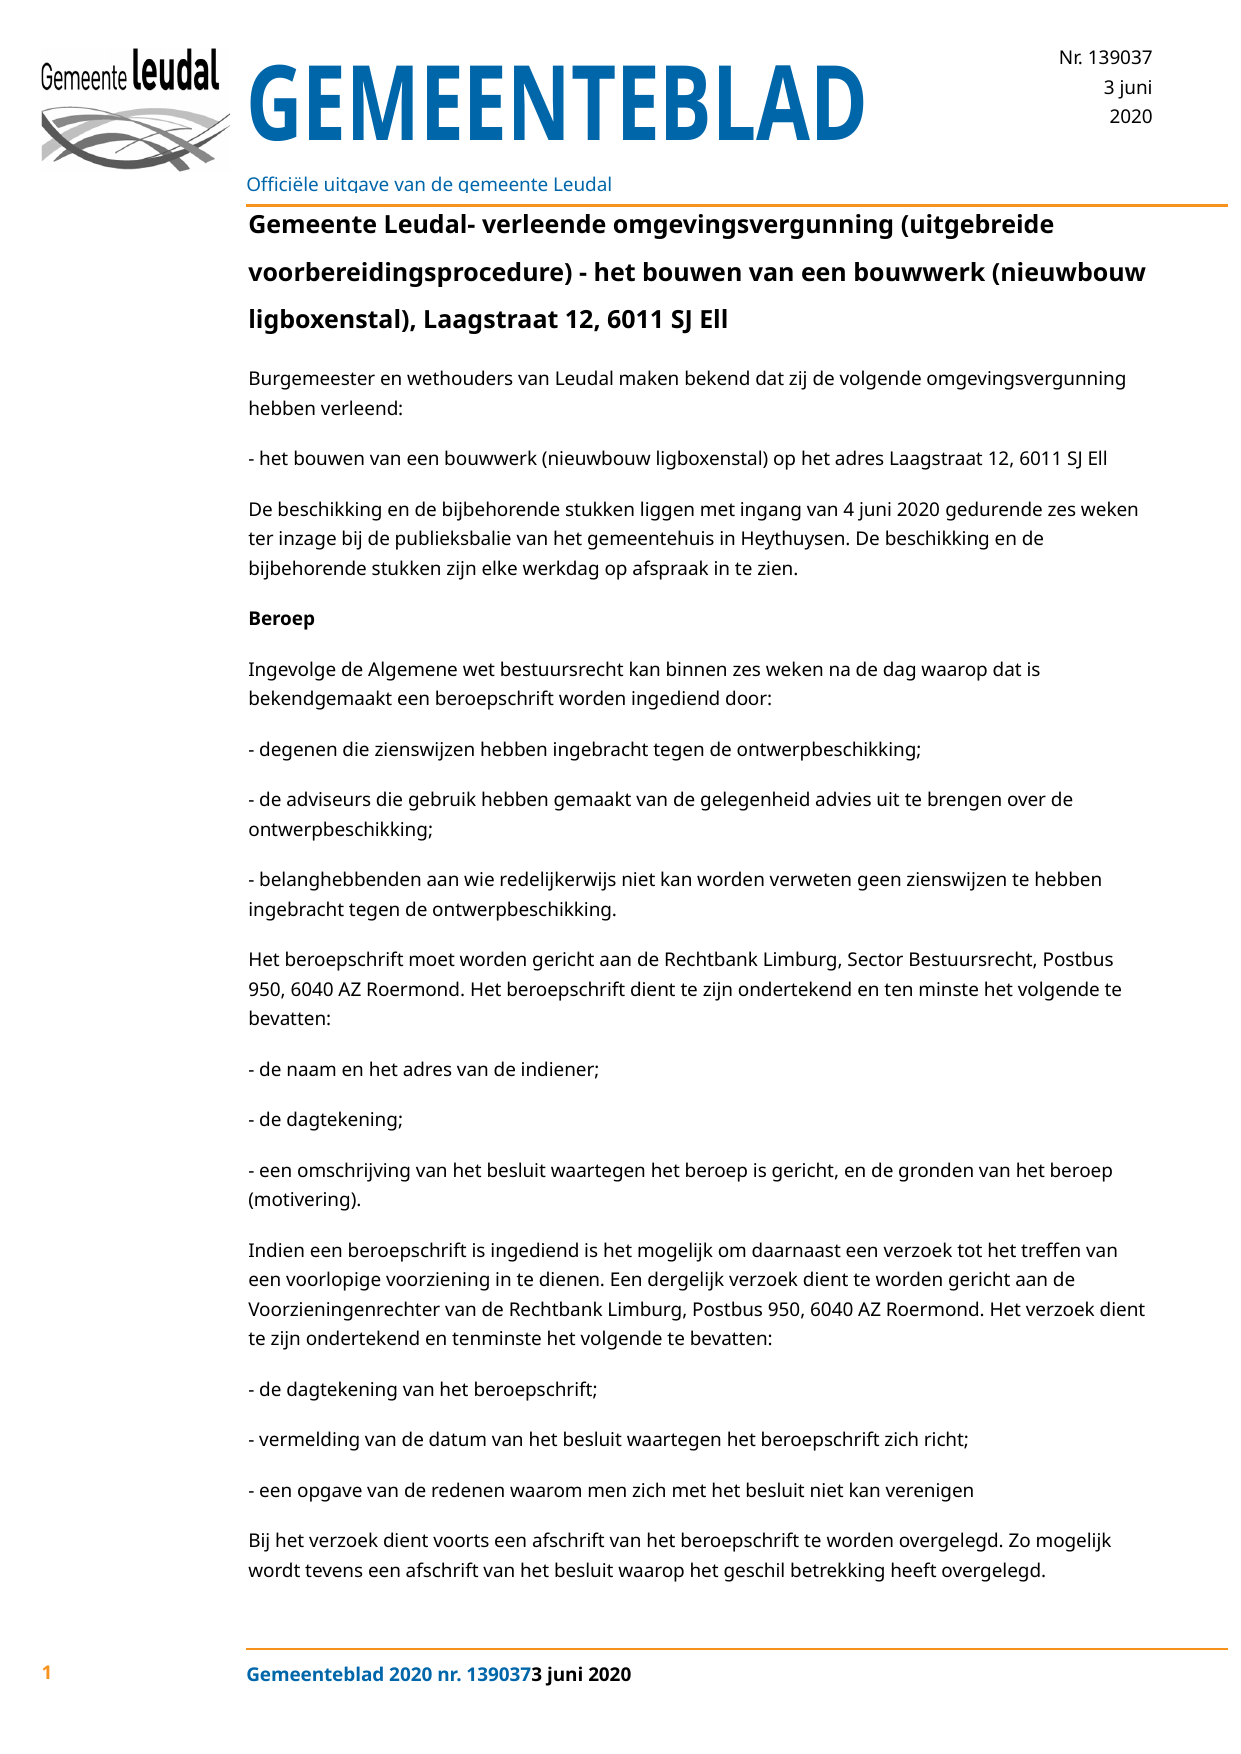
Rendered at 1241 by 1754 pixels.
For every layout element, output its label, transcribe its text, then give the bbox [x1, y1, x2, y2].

text - een opgave van de redenen waarom men zich met het besluit niet kan verenigen [248, 1477, 1152, 1502]
text Bij het verzoek dient voorts een afschrift van het beroepschrift te worden overgelegd. Zo mogelijk wordt tevens een afschrift van het besluit waarop het geschil betrekking heeft overgelegd. [248, 1527, 1152, 1582]
text Het beroepschrift moet worden gericht aan de Rechtbank Limburg, Sector Bestuursrecht, Postbus 950, 6040 AZ Roermond. Het beroepschrift dient te zijn ondertekend en ten minste het volgende te bevatten: [248, 946, 1152, 1031]
picture [41, 47, 231, 172]
text Burgemeester en wethouders van Leudal maken bekend dat zij de volgende omgevingsvergunning hebben verleend: [248, 366, 1152, 421]
text Gemeente Leudal- verleende omgevingsvergunning (uitgebreide voorbereidingsprocedure) - het bouwen van een bouwwerk (nieuwbouw ligboxenstal), Laagstraat 12, 6011 SJ Ell [248, 207, 1152, 336]
text De beschikking en de bijbehorende stukken liggen met ingang van 4 juni 2020 gedurende zes weken ter inzage bij de publieksbalie van het gemeentehuis in Heythuysen. De beschikking en de bijbehorende stukken zijn elke werkdag op afspraak in te zien. [248, 496, 1152, 581]
text Indien een beroepschrift is ingediend is het mogelijk om daarnaast een verzoek tot het treffen van een voorlopige voorziening in te dienen. Een dergelijk verzoek dient te worden gericht aan de Voorzieningenrechter van de Rechtbank Limburg, Postbus 950, 6040 AZ Roermond. Het verzoek dient te zijn ondertekend en tenminste het volgende te bevatten: [248, 1237, 1152, 1351]
text - belanghebbenden aan wie redelijkerwijs niet kan worden verweten geen zienswijzen te hebben ingebracht tegen de ontwerpbeschikking. [248, 866, 1152, 922]
text Beroep [248, 606, 1152, 631]
text - de dagtekening; [248, 1106, 1152, 1132]
text - vermelding van de datum van het besluit waartegen het beroepschrift zich richt; [248, 1426, 1152, 1452]
text - een omschrijving van het besluit waartegen het beroep is gericht, en de gronden van het beroep (motivering). [248, 1157, 1152, 1212]
text - de naam en het adres van de indiener; [248, 1056, 1152, 1082]
text - het bouwen van een bouwwerk (nieuwbouw ligboxenstal) op het adres Laagstraat 12, 6011 SJ Ell [248, 446, 1152, 471]
text - de adviseurs die gebruik hebben gemaakt van de gelegenheid advies uit te brengen over de ontwerpbeschikking; [248, 786, 1152, 842]
text Ingevolge de Algemene wet bestuursrecht kan binnen zes weken na de dag waarop dat is bekendgemaakt een beroepschrift worden ingediend door: [248, 656, 1152, 711]
text - de dagtekening van het beroepschrift; [248, 1376, 1152, 1402]
text - degenen die zienswijzen hebben ingebracht tegen de ontwerpbeschikking; [248, 736, 1152, 762]
